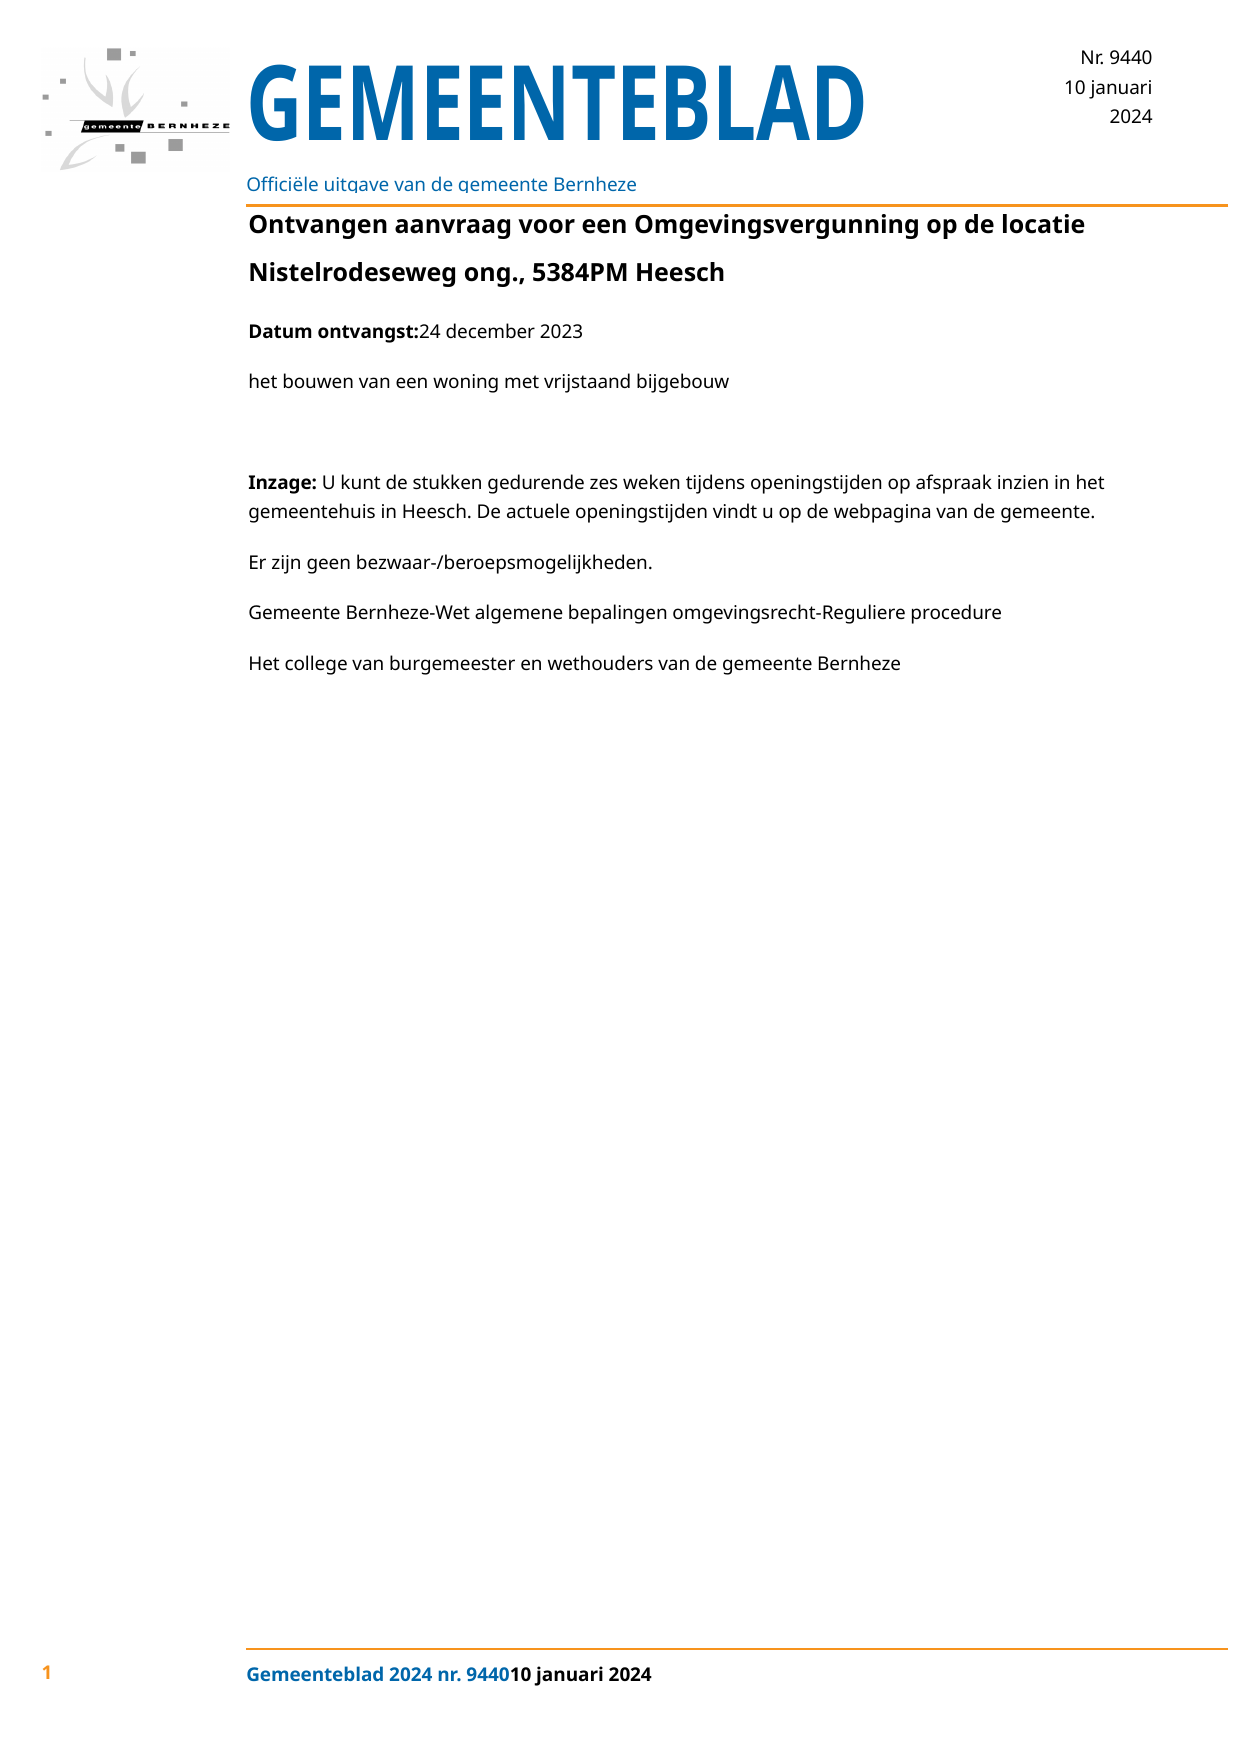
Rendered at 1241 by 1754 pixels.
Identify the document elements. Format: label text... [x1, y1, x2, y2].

text Inzage: U kunt de stukken gedurende zes weken tijdens openingstijden op afspraak inzien in het gemeentehuis in Heesch. De actuele openingstijden vindt u op de webpagina van de gemeente. [248, 469, 1152, 524]
text Het college van burgemeester en wethouders van de gemeente Bernheze [248, 650, 1152, 676]
picture [41, 47, 231, 172]
text Gemeente Bernheze-Wet algemene bepalingen omgevingsrecht-Reguliere procedure [248, 599, 1152, 625]
text Ontvangen aanvraag voor een Omgevingsvergunning op de locatie Nistelrodeseweg ong., 5384PM Heesch [248, 207, 1152, 288]
text Er zijn geen bezwaar-/beroepsmogelijkheden. [248, 549, 1152, 575]
text het bouwen van een woning met vrijstaand bijgebouw [248, 368, 1152, 394]
text Datum ontvangst:24 december 2023 [248, 318, 1152, 344]
